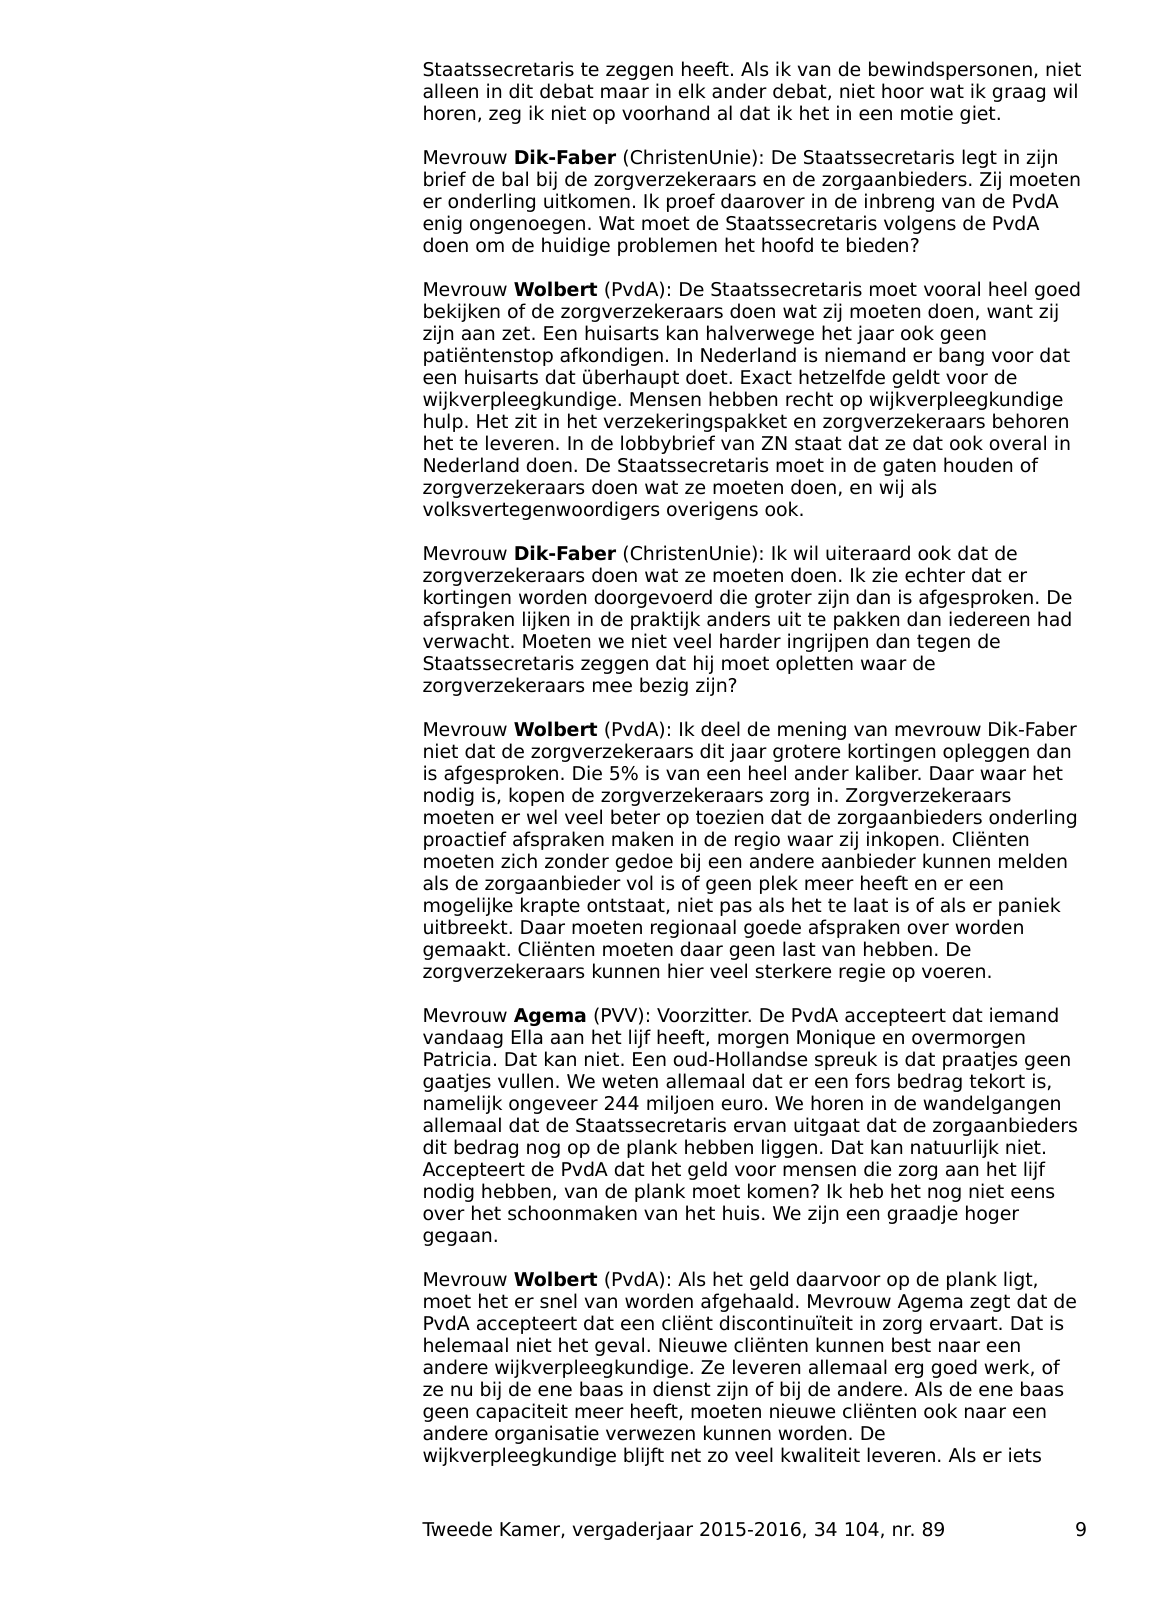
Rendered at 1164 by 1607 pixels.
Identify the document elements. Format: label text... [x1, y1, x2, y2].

text Mevrouw Agema (PVV): Voorzitter. De PvdA accepteert dat iemand vandaag Ella aan het lijf heeft, morgen Monique en overmorgen Patricia. Dat kan niet. Een oud-Hollandse spreuk is dat praatjes geen gaatjes vullen. We weten allemaal dat er een fors bedrag tekort is, namelijk ongeveer 244 miljoen euro. We horen in de wandelgangen allemaal dat de Staatssecretaris ervan uitgaat dat de zorgaanbieders dit bedrag nog op de plank hebben liggen. Dat kan natuurlijk niet. Accepteert de PvdA dat het geld voor mensen die zorg aan het lijf nodig hebben, van de plank moet komen? Ik heb het nog niet eens over het schoonmaken van het huis. We zijn een graadje hoger gegaan. [422, 1005, 1087, 1247]
text Mevrouw Wolbert (PvdA): De Staatssecretaris moet vooral heel goed bekijken of de zorgverzekeraars doen wat zij moeten doen, want zij zijn aan zet. Een huisarts kan halverwege het jaar ook geen patiëntenstop afkondigen. In Nederland is niemand er bang voor dat een huisarts dat überhaupt doet. Exact hetzelfde geldt voor de wijkverpleegkundige. Mensen hebben recht op wijkverpleegkundige hulp. Het zit in het verzekeringspakket en zorgverzekeraars behoren het te leveren. In de lobbybrief van ZN staat dat ze dat ook overal in Nederland doen. De Staatssecretaris moet in de gaten houden of zorgverzekeraars doen wat ze moeten doen, en wij als volksvertegenwoordigers overigens ook. [422, 279, 1087, 521]
text Mevrouw Dik-Faber (ChristenUnie): Ik wil uiteraard ook dat de zorgverzekeraars doen wat ze moeten doen. Ik zie echter dat er kortingen worden doorgevoerd die groter zijn dan is afgesproken. De afspraken lijken in de praktijk anders uit te pakken dan iedereen had verwacht. Moeten we niet veel harder ingrijpen dan tegen de Staatssecretaris zeggen dat hij moet opletten waar de zorgverzekeraars mee bezig zijn? [422, 543, 1087, 697]
text Mevrouw Wolbert (PvdA): Ik deel de mening van mevrouw Dik-Faber niet dat de zorgverzekeraars dit jaar grotere kortingen opleggen dan is afgesproken. Die 5% is van een heel ander kaliber. Daar waar het nodig is, kopen de zorgverzekeraars zorg in. Zorgverzekeraars moeten er wel veel beter op toezien dat de zorgaanbieders onderling proactief afspraken maken in de regio waar zij inkopen. Cliënten moeten zich zonder gedoe bij een andere aanbieder kunnen melden als de zorgaanbieder vol is of geen plek meer heeft en er een mogelijke krapte ontstaat, niet pas als het te laat is of als er paniek uitbreekt. Daar moeten regionaal goede afspraken over worden gemaakt. Cliënten moeten daar geen last van hebben. De zorgverzekeraars kunnen hier veel sterkere regie op voeren. [422, 719, 1087, 983]
text Mevrouw Wolbert (PvdA): Als het geld daarvoor op de plank ligt, moet het er snel van worden afgehaald. Mevrouw Agema zegt dat de PvdA accepteert dat een cliënt discontinuïteit in zorg ervaart. Dat is helemaal niet het geval. Nieuwe cliënten kunnen best naar een andere wijkverpleegkundige. Ze leveren allemaal erg goed werk, of ze nu bij de ene baas in dienst zijn of bij de andere. Als de ene baas geen capaciteit meer heeft, moeten nieuwe cliënten ook naar een andere organisatie verwezen kunnen worden. De wijkverpleegkundige blijft net zo veel kwaliteit leveren. Als er iets [422, 1269, 1087, 1467]
text Staatssecretaris te zeggen heeft. Als ik van de bewindspersonen, niet alleen in dit debat maar in elk ander debat, niet hoor wat ik graag wil horen, zeg ik niet op voorhand al dat ik het in een motie giet. [422, 59, 1087, 125]
text Mevrouw Dik-Faber (ChristenUnie): De Staatssecretaris legt in zijn brief de bal bij de zorgverzekeraars en de zorgaanbieders. Zij moeten er onderling uitkomen. Ik proef daarover in de inbreng van de PvdA enig ongenoegen. Wat moet de Staatssecretaris volgens de PvdA doen om de huidige problemen het hoofd te bieden? [422, 147, 1087, 257]
